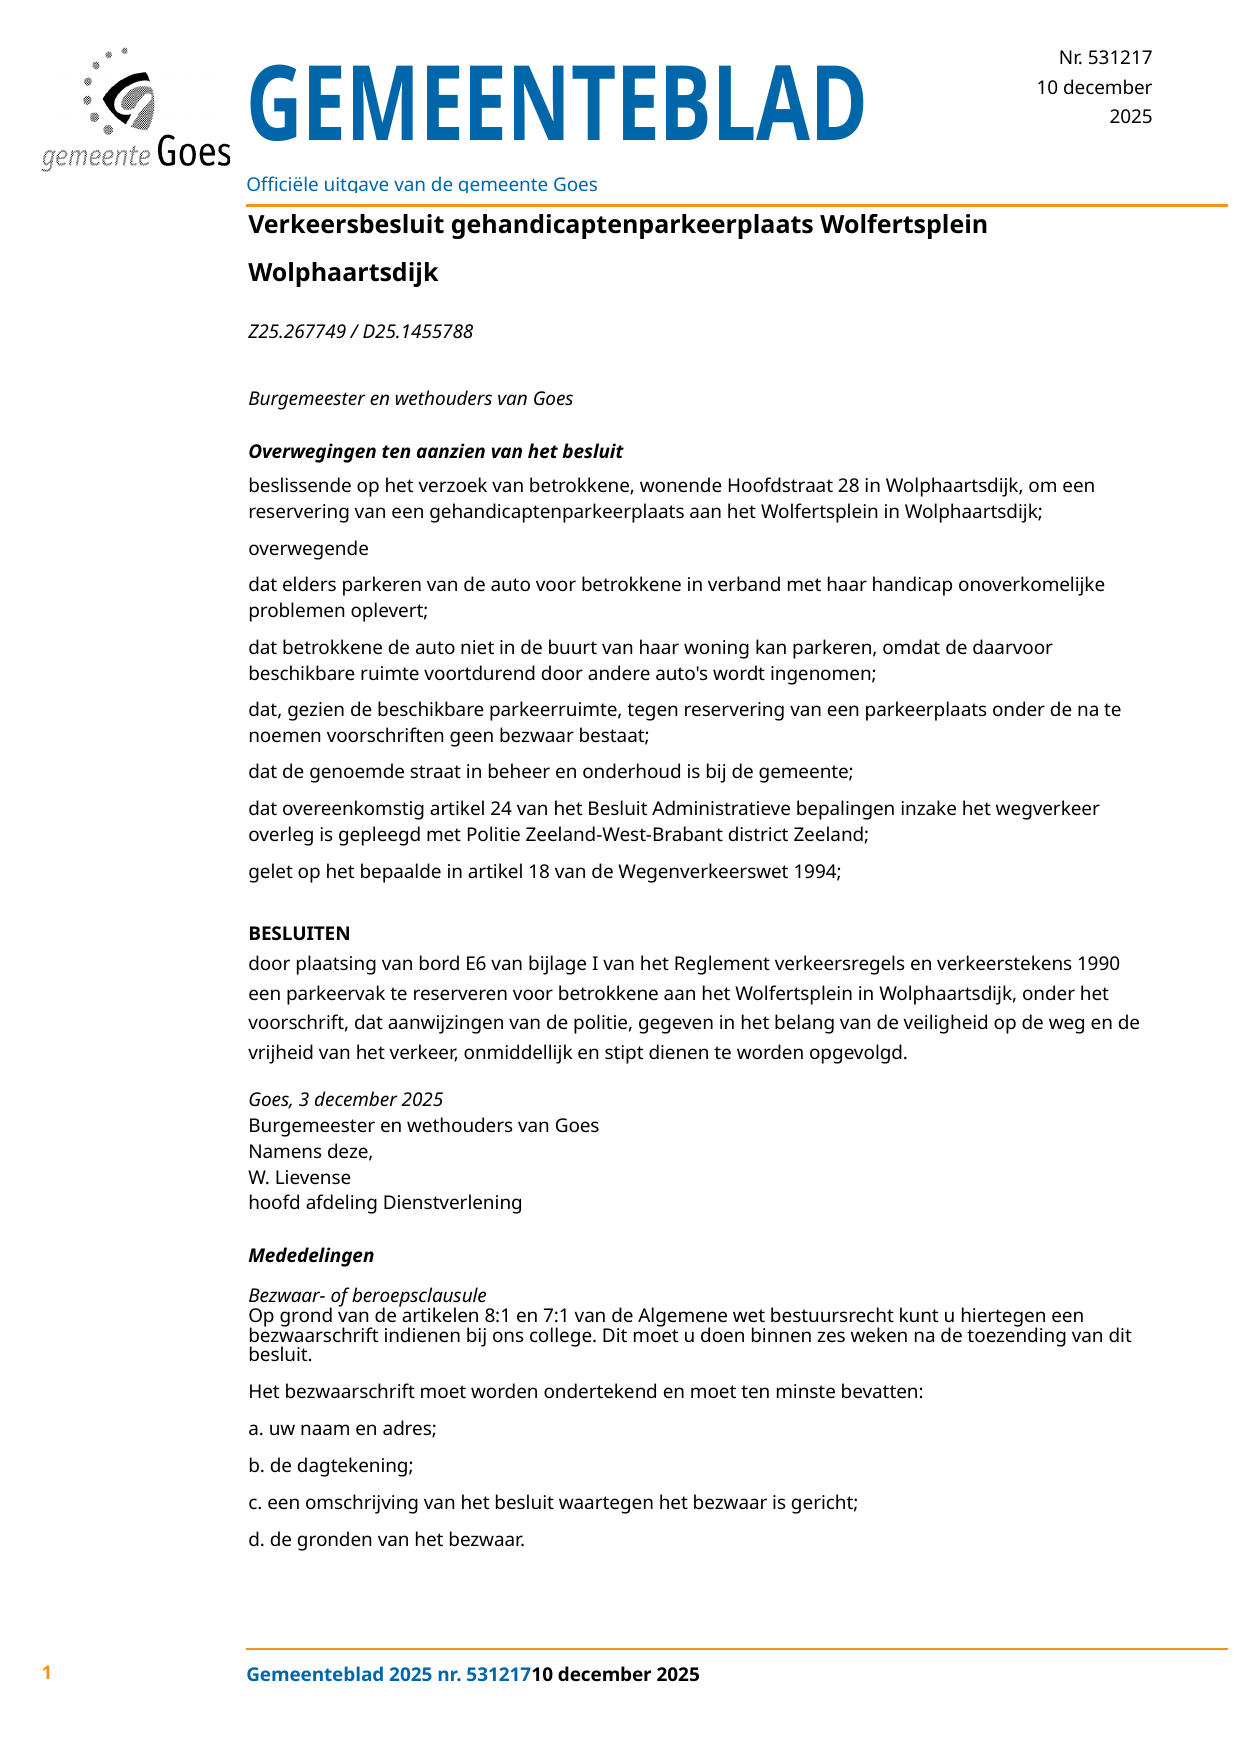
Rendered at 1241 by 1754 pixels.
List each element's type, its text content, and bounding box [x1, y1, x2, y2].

text hoofd afdeling Dienstverlening [248, 1189, 1152, 1215]
text dat overeenkomstig artikel 24 van het Besluit Administratieve bepalingen inzake het wegverkeer overleg is gepleegd met Politie Zeeland-West-Brabant district Zeeland; [248, 795, 1152, 847]
text a. uw naam en adres; [248, 1420, 1152, 1439]
text Z25.267749 / D25.1455788 [248, 318, 1152, 344]
text Op grond van de artikelen 8:1 en 7:1 van de Algemene wet bestuursrecht kunt u hiertegen een bezwaarschrift indienen bij ons college. Dit moet u doen binnen zes weken na de toezending van dit besluit. [248, 1307, 1152, 1365]
picture [41, 47, 231, 172]
text Burgemeester en wethouders van Goes [248, 1112, 1152, 1138]
text Overwegingen ten aanzien van het besluit [248, 438, 1152, 464]
text dat elders parkeren van de auto voor betrokkene in verband met haar handicap onoverkomelijke problemen oplevert; [248, 572, 1152, 623]
text Verkeersbesluit gehandicaptenparkeerplaats Wolfertsplein Wolphaartsdijk [248, 207, 1152, 288]
text W. Lievense [248, 1164, 1152, 1189]
text door plaatsing van bord E6 van bijlage I van het Reglement verkeersregels en verkeerstekens 1990 een parkeervak te reserveren voor betrokkene aan het Wolfertsplein in Wolphaartsdijk, onder het voorschrift, dat aanwijzingen van de politie, gegeven in het belang van de veiligheid op de weg en de vrijheid van het verkeer, onmiddellijk en stipt dienen te worden opgevolgd. [248, 950, 1152, 1064]
text dat de genoemde straat in beheer en onderhoud is bij de gemeente; [248, 759, 1152, 784]
text dat, gezien de beschikbare parkeerruimte, tegen reservering van een parkeerplaats onder de na te noemen voorschriften geen bezwaar bestaat; [248, 696, 1152, 748]
text Het bezwaarschrift moet worden ondertekend en moet ten minste bevatten: [248, 1383, 1152, 1402]
text BESLUITEN [248, 921, 1152, 946]
text d. de gronden van het bezwaar. [248, 1531, 1152, 1550]
text Bezwaar- of beroepsclausule [248, 1282, 1152, 1307]
text dat betrokkene de auto niet in de buurt van haar woning kan parkeren, omdat de daarvoor beschikbare ruimte voortdurend door andere auto's wordt ingenomen; [248, 634, 1152, 685]
text Burgemeester en wethouders van Goes [248, 386, 1152, 411]
text Goes, 3 december 2025 [248, 1087, 1152, 1112]
text beslissende op het verzoek van betrokkene, wonende Hoofdstraat 28 in Wolphaartsdijk, om een reservering van een gehandicaptenparkeerplaats aan het Wolfertsplein in Wolphaartsdijk; [248, 472, 1152, 524]
text c. een omschrijving van het besluit waartegen het bezwaar is gericht; [248, 1494, 1152, 1513]
text overwegende [248, 535, 1152, 561]
text Mededelingen [248, 1242, 1152, 1268]
text gelet op het bepaalde in artikel 18 van de Wegenverkeerswet 1994; [248, 858, 1152, 883]
text b. de dagtekening; [248, 1457, 1152, 1476]
text Namens deze, [248, 1138, 1152, 1164]
